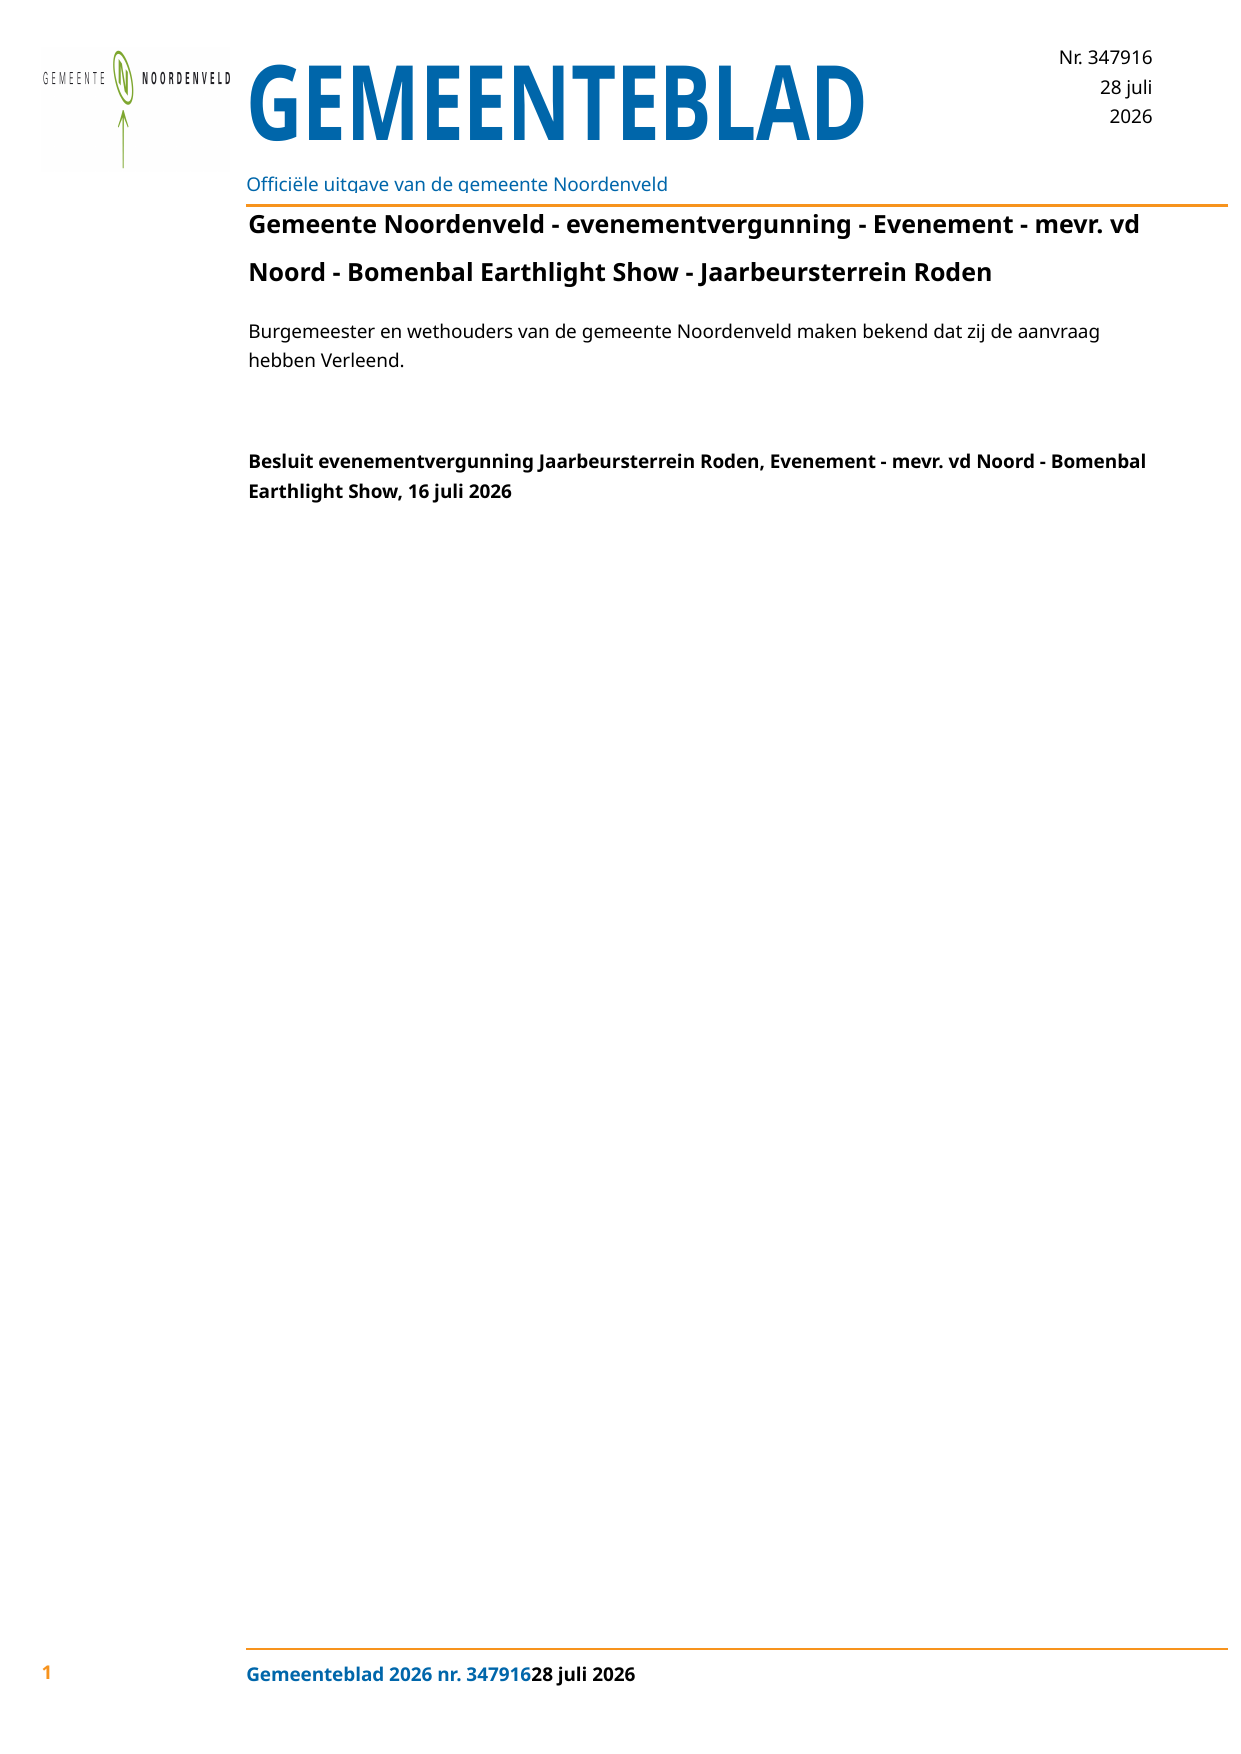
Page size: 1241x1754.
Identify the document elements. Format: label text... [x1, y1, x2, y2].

text Burgemeester en wethouders van de gemeente Noordenveld maken bekend dat zij de aanvraag hebben Verleend. [248, 318, 1152, 373]
picture [41, 47, 231, 172]
text Besluit evenementvergunning Jaarbeursterrein Roden, Evenement - mevr. vd Noord - Bomenbal Earthlight Show, 16 juli 2026 [248, 448, 1152, 504]
text Gemeente Noordenveld - evenementvergunning - Evenement - mevr. vd Noord - Bomenbal Earthlight Show - Jaarbeursterrein Roden [248, 207, 1152, 288]
